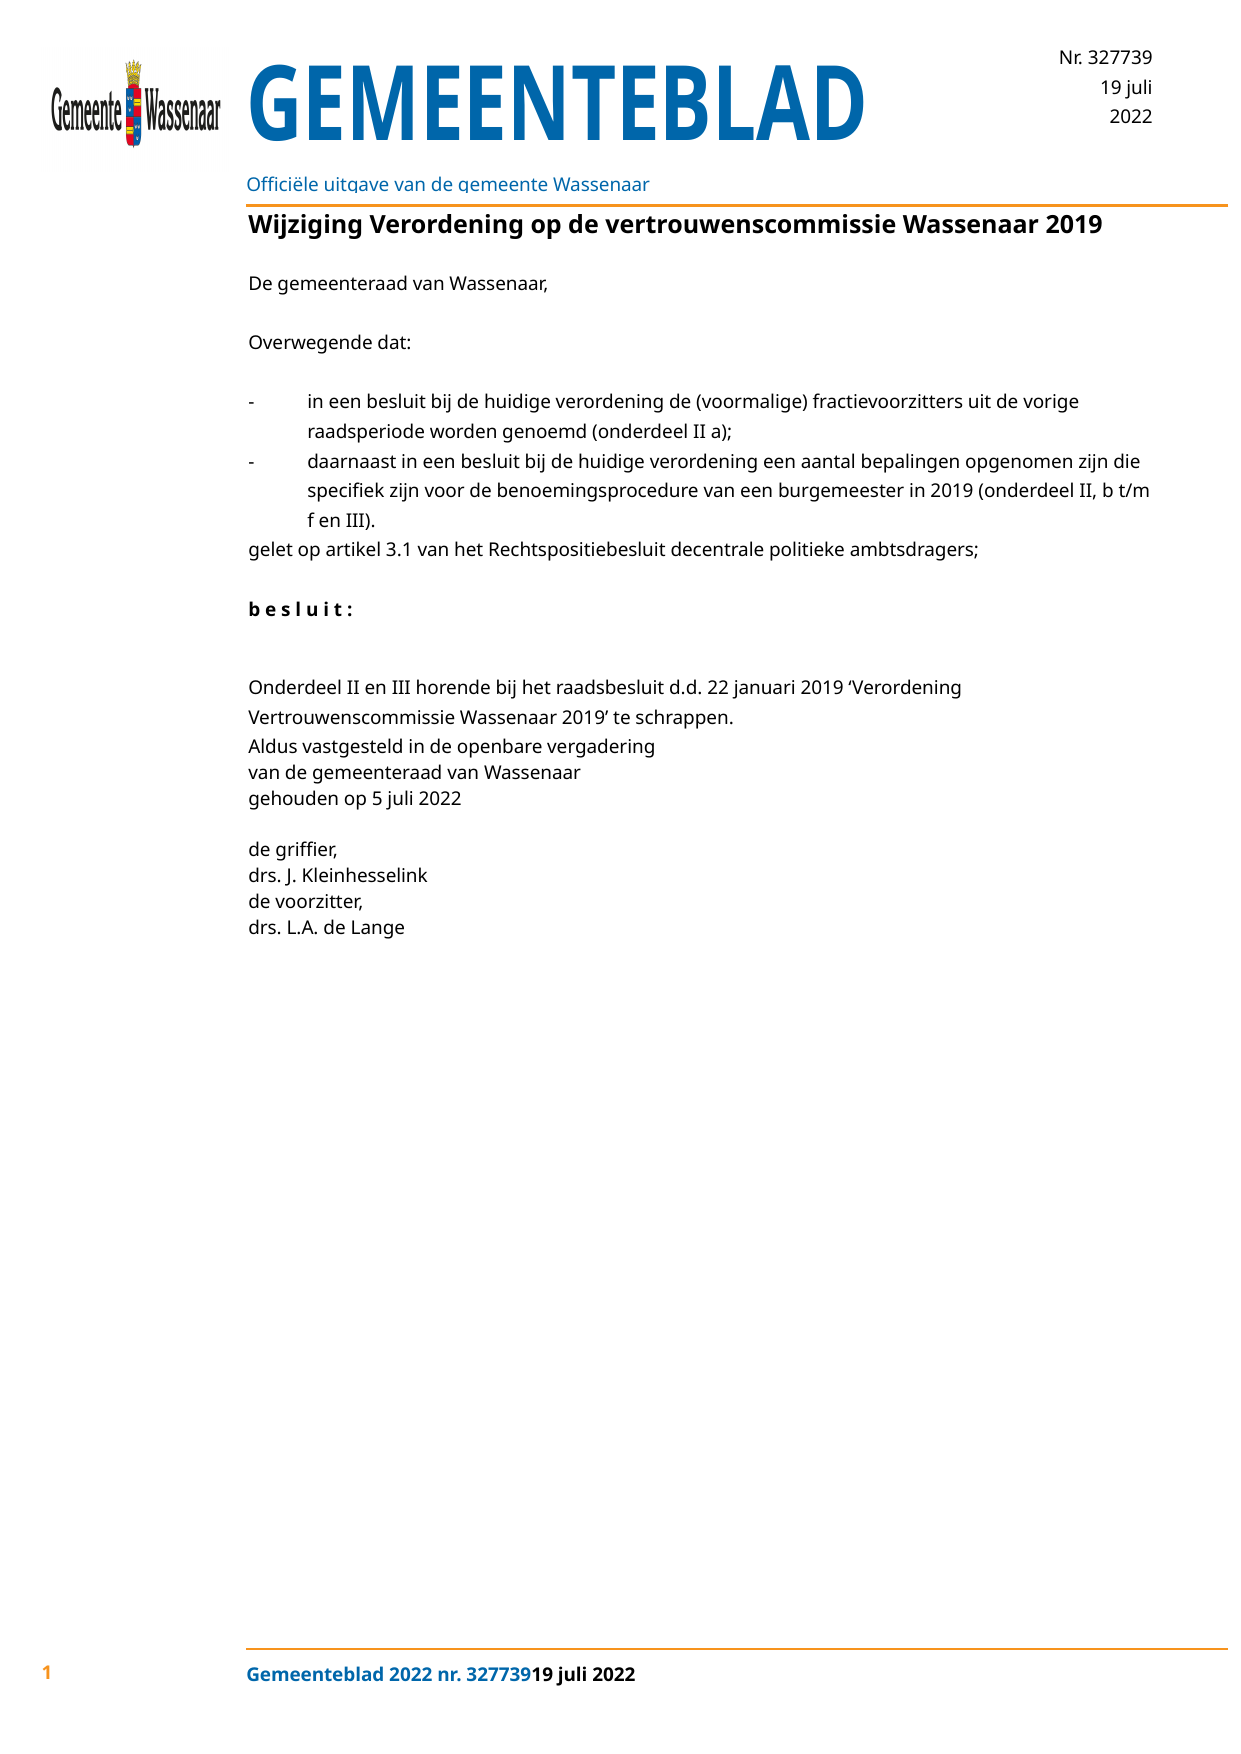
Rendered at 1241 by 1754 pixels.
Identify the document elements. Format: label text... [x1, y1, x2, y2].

text Onderdeel II en III horende bij het raadsbesluit d.d. 22 januari 2019 ‘Verordening Vertrouwenscommissie Wassenaar 2019’ te schrappen. [248, 674, 1152, 730]
text gehouden op 5 juli 2022 [248, 785, 1152, 811]
text van de gemeenteraad van Wassenaar [248, 759, 1152, 785]
text gelet op artikel 3.1 van het Rechtspositiebesluit decentrale politieke ambtsdragers; [248, 537, 1152, 562]
text Wijziging Verordening op de vertrouwenscommissie Wassenaar 2019 [248, 207, 1152, 241]
text Overwegende dat: [248, 329, 1152, 355]
text Aldus vastgesteld in de openbare vergadering [248, 734, 1152, 759]
text de voorzitter, [248, 888, 1152, 914]
text drs. L.A. de Lange [248, 914, 1152, 939]
list in een besluit bij de huidige verordening de (voormalige) fractievoorzitters uit de vorige raadsperiode worden genoemd (onderdeel II a); [248, 389, 1152, 444]
text De gemeenteraad van Wassenaar, [248, 270, 1152, 296]
picture [41, 47, 231, 172]
text drs. J. Kleinhesselink [248, 862, 1152, 888]
list daarnaast in een besluit bij de huidige verordening een aantal bepalingen opgenomen zijn die specifiek zijn voor de benoemingsprocedure van een burgemeester in 2019 (onderdeel II, b t/m f en III). [248, 448, 1152, 533]
text de griffier, [248, 837, 1152, 862]
text b e s l u i t : [248, 596, 1152, 621]
